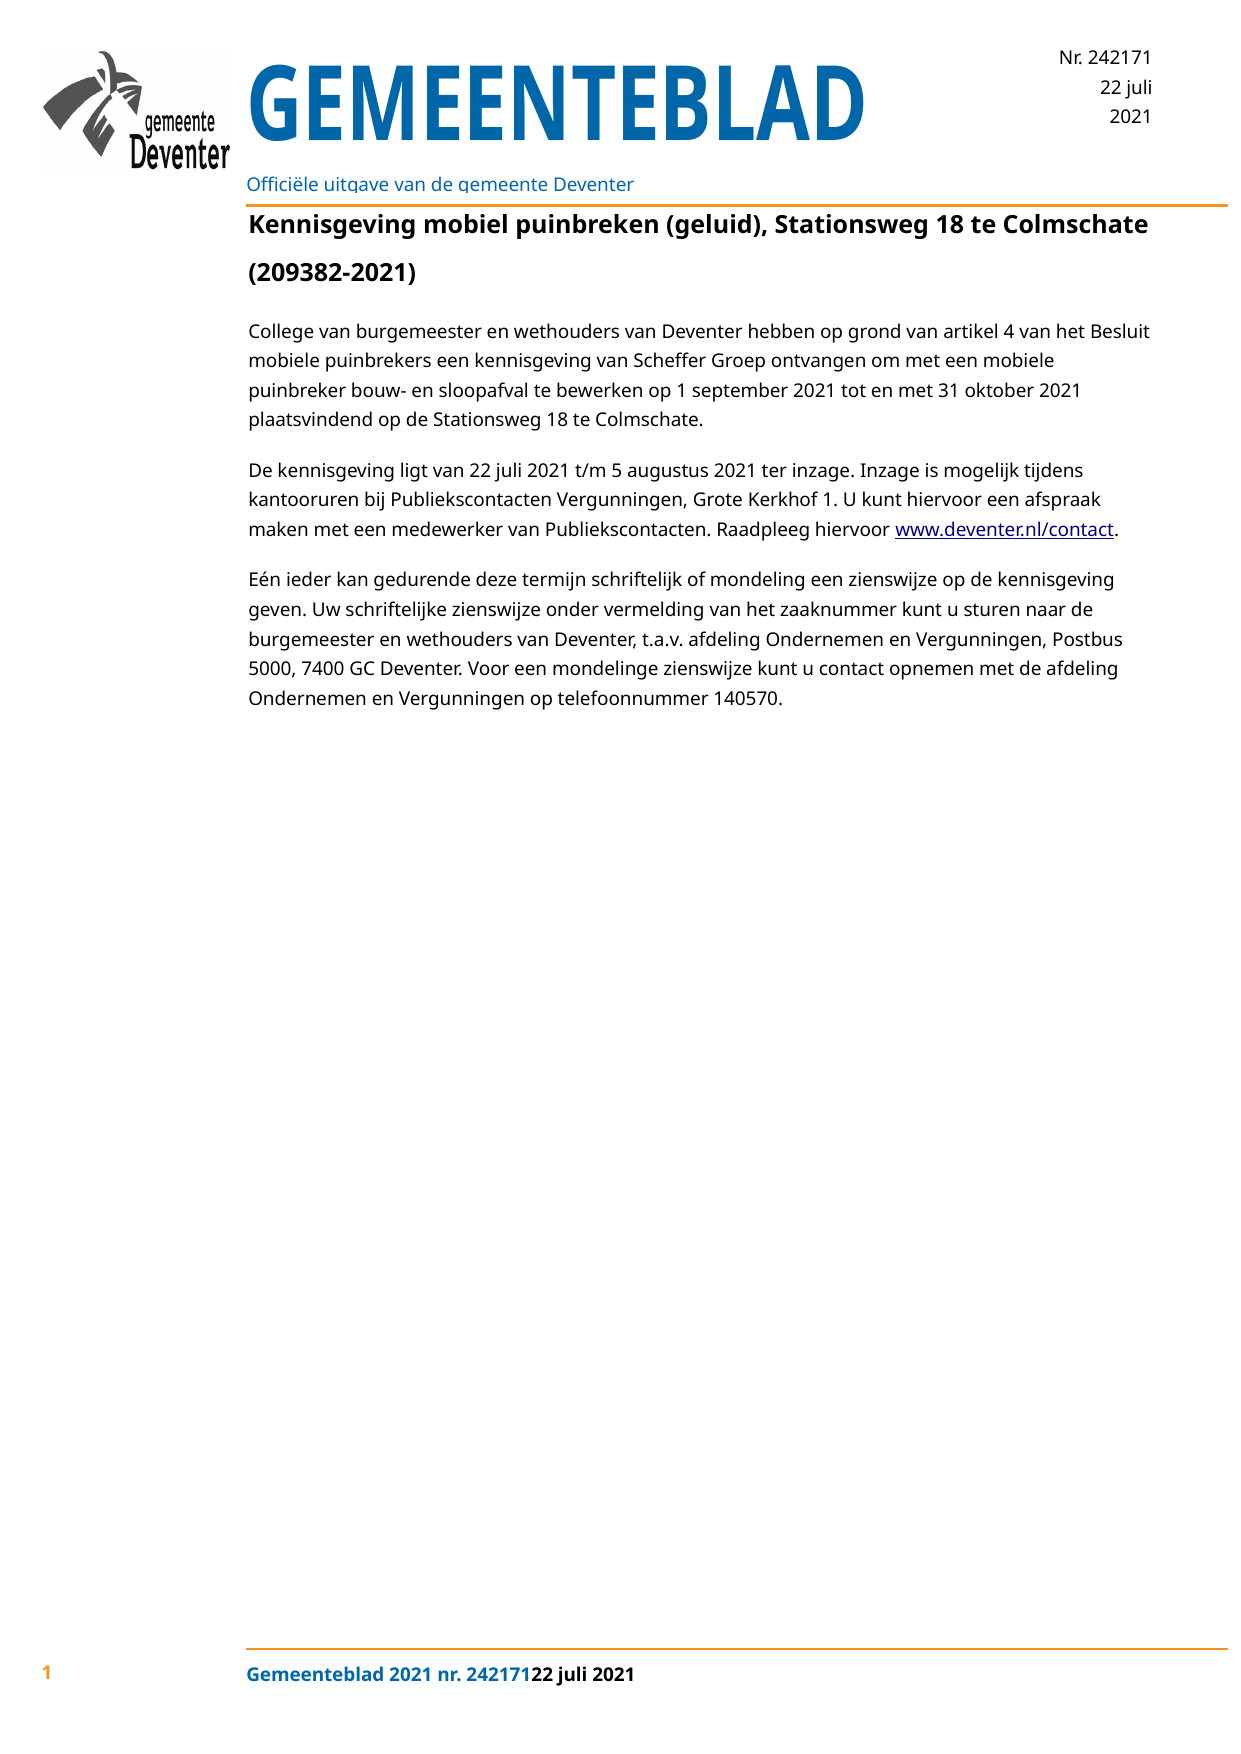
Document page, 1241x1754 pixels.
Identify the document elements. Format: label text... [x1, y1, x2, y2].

text College van burgemeester en wethouders van Deventer hebben op grond van artikel 4 van het Besluit mobiele puinbrekers een kennisgeving van Scheffer Groep ontvangen om met een mobiele puinbreker bouw- en sloopafval te bewerken op 1 september 2021 tot en met 31 oktober 2021 plaatsvindend op de Stationsweg 18 te Colmschate. [248, 318, 1152, 432]
text Kennisgeving mobiel puinbreken (geluid), Stationsweg 18 te Colmschate (209382-2021) [248, 207, 1152, 288]
picture [41, 47, 231, 172]
text Eén ieder kan gedurende deze termijn schriftelijk of mondeling een zienswijze op de kennisgeving geven. Uw schriftelijke zienswijze onder vermelding van het zaaknummer kunt u sturen naar de burgemeester en wethouders van Deventer, t.a.v. afdeling Ondernemen en Vergunningen, Postbus 5000, 7400 GC Deventer. Voor een mondelinge zienswijze kunt u contact opnemen met de afdeling Ondernemen en Vergunningen op telefoonnummer 140570. [248, 567, 1152, 711]
text De kennisgeving ligt van 22 juli 2021 t/m 5 augustus 2021 ter inzage. Inzage is mogelijk tijdens kantooruren bij Publiekscontacten Vergunningen, Grote Kerkhof 1. U kunt hiervoor een afspraak maken met een medewerker van Publiekscontacten. Raadpleeg hiervoor www.deventer.nl/contact. [248, 457, 1152, 542]
